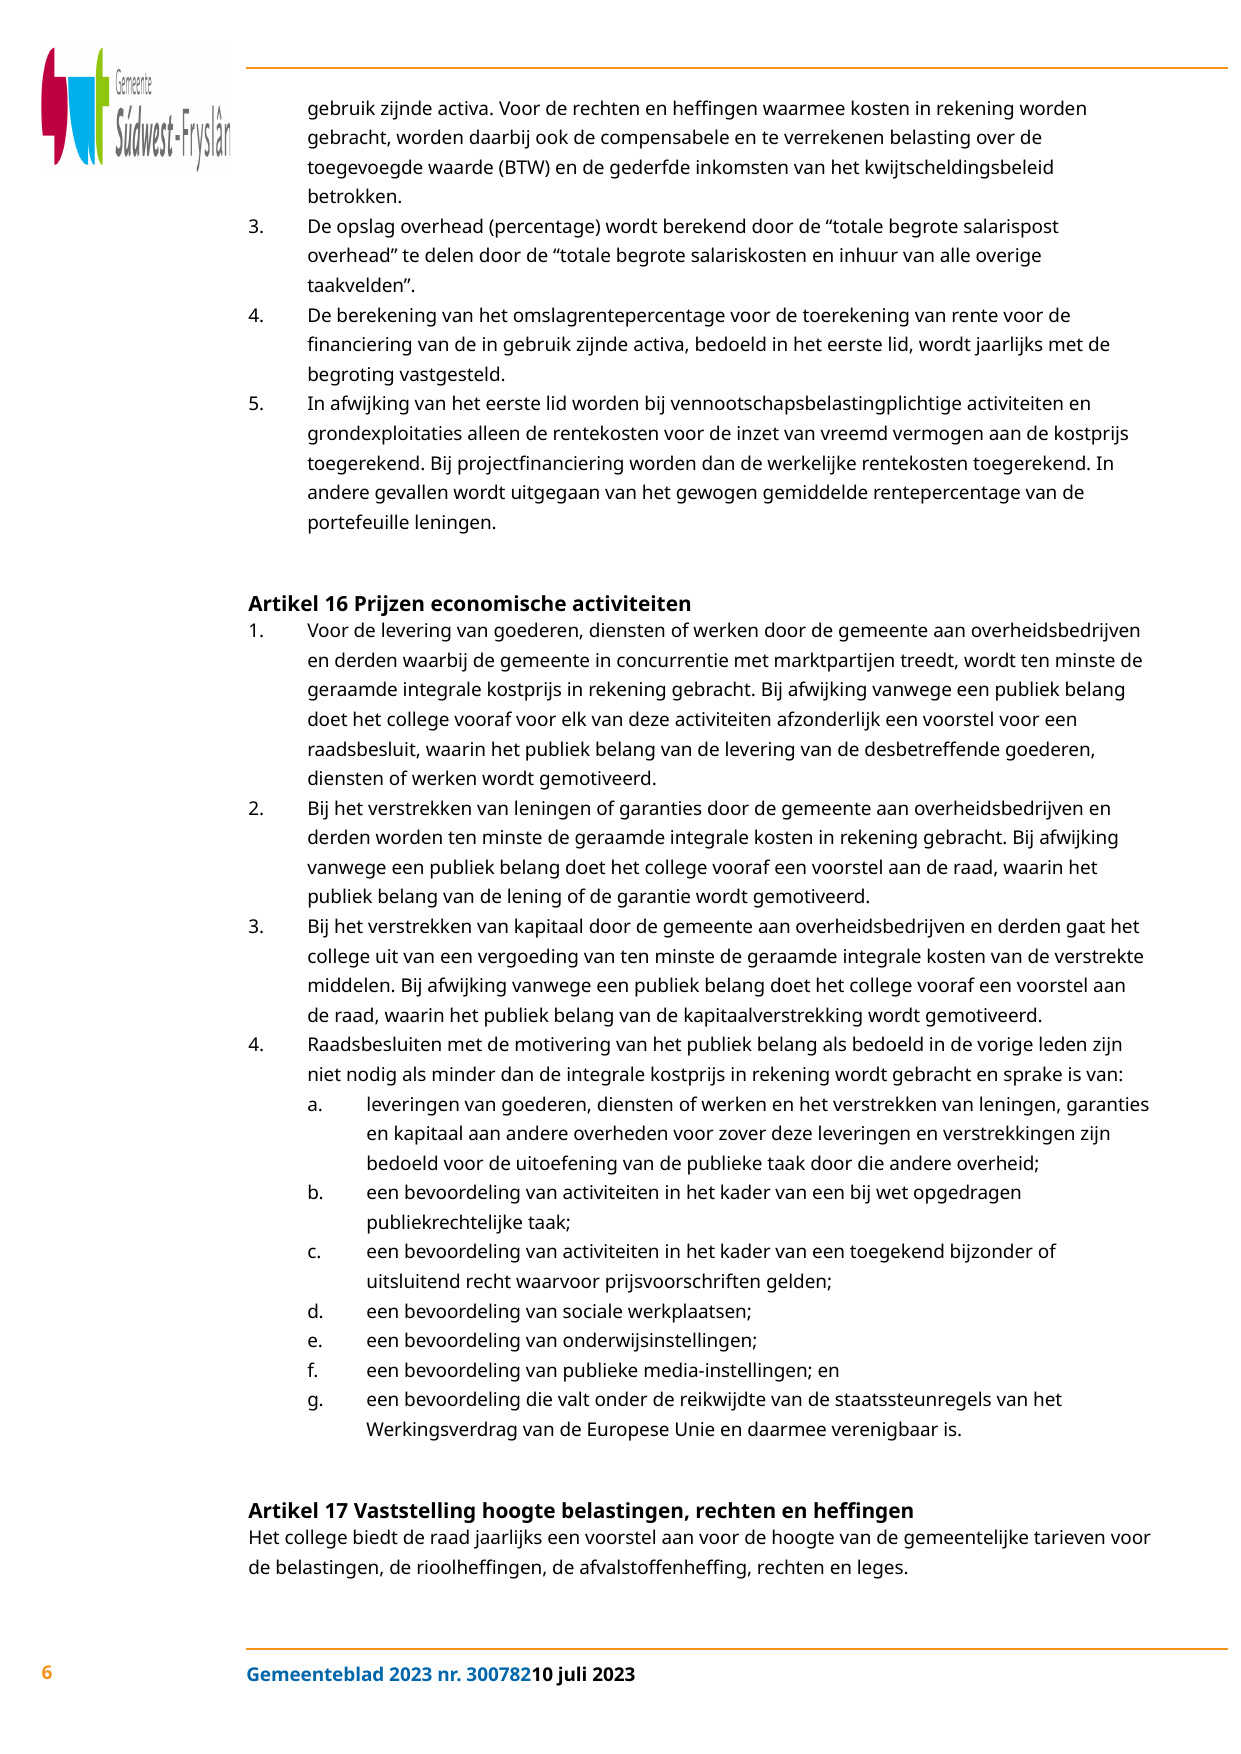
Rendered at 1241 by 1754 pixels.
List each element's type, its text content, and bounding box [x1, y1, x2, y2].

list een bevoordeling die valt onder de reikwijdte van de staatssteunregels van het Werkingsverdrag van de Europese Unie en daarmee verenigbaar is. [307, 1387, 1152, 1442]
list Bij het verstrekken van kapitaal door de gemeente aan overheidsbedrijven en derden gaat het college uit van een vergoeding van ten minste de geraamde integrale kosten van de verstrekte middelen. Bij afwijking vanwege een publiek belang doet het college vooraf een voorstel aan de raad, waarin het publiek belang van de kapitaalverstrekking wordt gemotiveerd. [248, 913, 1152, 1028]
list leveringen van goederen, diensten of werken en het verstrekken van leningen, garanties en kapitaal aan andere overheden voor zover deze leveringen en verstrekkingen zijn bedoeld voor de uitoefening van de publieke taak door die andere overheid; [307, 1091, 1152, 1176]
list een bevoordeling van publieke media-instellingen; en [307, 1357, 1152, 1383]
text Artikel 17 Vaststelling hoogte belastingen, rechten en heffingen [248, 1496, 1152, 1524]
list Voor de levering van goederen, diensten of werken door de gemeente aan overheidsbedrijven en derden waarbij de gemeente in concurrentie met marktpartijen treedt, wordt ten minste de geraamde integrale kostprijs in rekening gebracht. Bij afwijking vanwege een publiek belang doet het college vooraf voor elk van deze activiteiten afzonderlijk een voorstel voor een raadsbesluit, waarin het publiek belang van de levering van de desbetreffende goederen, diensten of werken wordt gemotiveerd. [248, 617, 1152, 791]
list In afwijking van het eerste lid worden bij vennootschapsbelastingplichtige activiteiten en grondexploitaties alleen de rentekosten voor de inzet van vreemd vermogen aan de kostprijs toegerekend. Bij projectfinanciering worden dan de werkelijke rentekosten toegerekend. In andere gevallen wordt uitgegaan van het gewogen gemiddelde rentepercentage van de portefeuille leningen. [248, 391, 1152, 535]
text Artikel 16 Prijzen economische activiteiten [248, 589, 1152, 617]
picture [41, 47, 231, 172]
list De berekening van het omslagrentepercentage voor de toerekening van rente voor de financiering van de in gebruik zijnde activa, bedoeld in het eerste lid, wordt jaarlijks met de begroting vastgesteld. [248, 302, 1152, 387]
text Het college biedt de raad jaarlijks een voorstel aan voor de hoogte van de gemeentelijke tarieven voor de belastingen, de rioolheffingen, de afvalstoffenheffing, rechten en leges. [248, 1524, 1152, 1580]
list De opslag overhead (percentage) wordt berekend door de “totale begrote salarispost overhead” te delen door de “totale begrote salariskosten en inhuur van alle overige taakvelden”. [248, 213, 1152, 298]
list een bevoordeling van activiteiten in het kader van een bij wet opgedragen publiekrechtelijke taak; [307, 1179, 1152, 1235]
list Raadsbesluiten met de motivering van het publiek belang als bedoeld in de vorige leden zijn niet nodig als minder dan de integrale kostprijs in rekening wordt gebracht en sprake is van: [248, 1032, 1152, 1087]
list een bevoordeling van onderwijsinstellingen; [307, 1327, 1152, 1353]
list een bevoordeling van sociale werkplaatsen; [307, 1298, 1152, 1323]
list een bevoordeling van activiteiten in het kader van een toegekend bijzonder of uitsluitend recht waarvoor prijsvoorschriften gelden; [307, 1239, 1152, 1294]
list gebruik zijnde activa. Voor de rechten en heffingen waarmee kosten in rekening worden gebracht, worden daarbij ook de compensabele en te verrekenen belasting over de toegevoegde waarde (BTW) en de gederfde inkomsten van het kwijtscheldingsbeleid betrokken. [248, 95, 1152, 209]
list Bij het verstrekken van leningen of garanties door de gemeente aan overheidsbedrijven en derden worden ten minste de geraamde integrale kosten in rekening gebracht. Bij afwijking vanwege een publiek belang doet het college vooraf een voorstel aan de raad, waarin het publiek belang van de lening of de garantie wordt gemotiveerd. [248, 795, 1152, 909]
